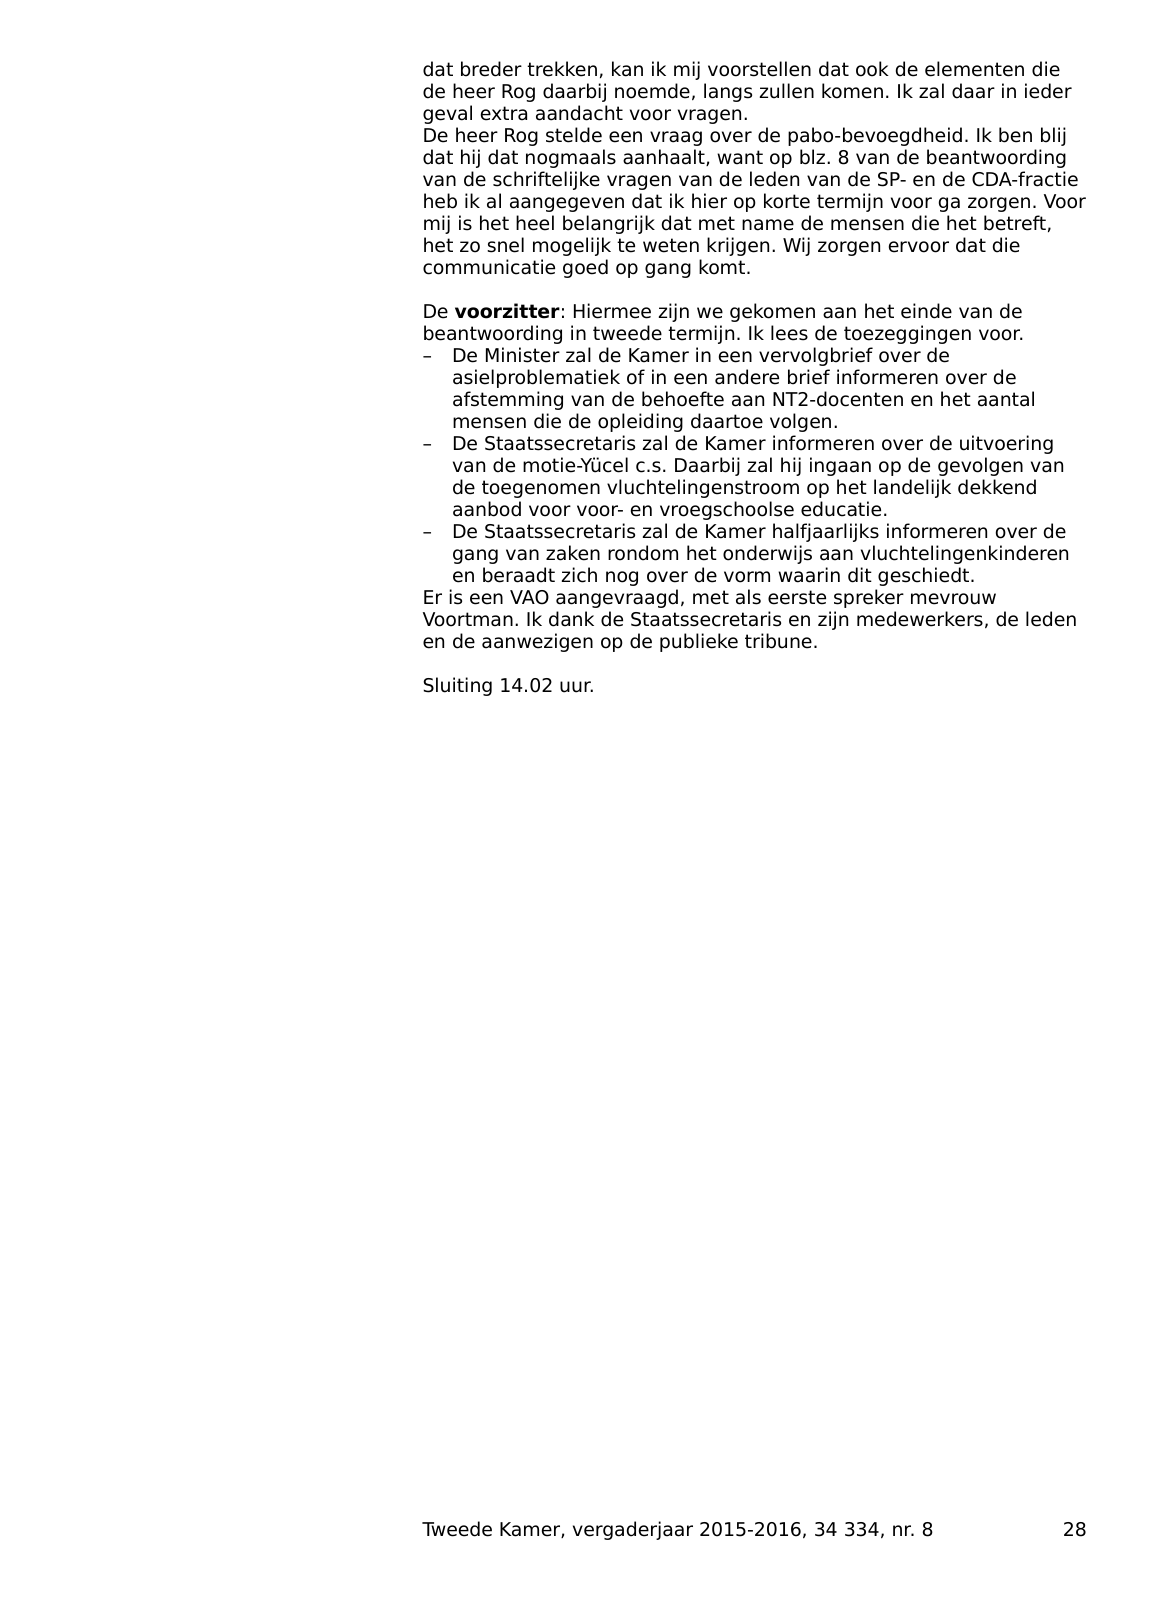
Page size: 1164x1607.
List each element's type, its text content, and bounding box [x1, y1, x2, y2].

text Sluiting 14.02 uur. [422, 675, 1087, 697]
text De heer Rog stelde een vraag over de pabo-bevoegdheid. Ik ben blij dat hij dat nogmaals aanhaalt, want op blz. 8 van de beantwoording van de schriftelijke vragen van de leden van de SP- en de CDA-fractie heb ik al aangegeven dat ik hier op korte termijn voor ga zorgen. Voor mij is het heel belangrijk dat met name de mensen die het betreft, het zo snel mogelijk te weten krijgen. Wij zorgen ervoor dat die communicatie goed op gang komt. [422, 125, 1087, 279]
text Er is een VAO aangevraagd, met als eerste spreker mevrouw Voortman. Ik dank de Staatssecretaris en zijn medewerkers, de leden en de aanwezigen op de publieke tribune. [422, 587, 1087, 653]
text De voorzitter: Hiermee zijn we gekomen aan het einde van de beantwoording in tweede termijn. Ik lees de toezeggingen voor. [422, 301, 1087, 345]
text dat breder trekken, kan ik mij voorstellen dat ook de elementen die de heer Rog daarbij noemde, langs zullen komen. Ik zal daar in ieder geval extra aandacht voor vragen. [422, 59, 1087, 125]
text – De Minister zal de Kamer in een vervolgbrief over de asielproblematiek of in een andere brief informeren over de afstemming van de behoefte aan NT2-docenten en het aantal mensen die de opleiding daartoe volgen. [422, 345, 1087, 433]
text – De Staatssecretaris zal de Kamer informeren over de uitvoering van de motie-Yücel c.s. Daarbij zal hij ingaan op de gevolgen van de toegenomen vluchtelingenstroom op het landelijk dekkend aanbod voor voor- en vroegschoolse educatie. [422, 433, 1087, 521]
text – De Staatssecretaris zal de Kamer halfjaarlijks informeren over de gang van zaken rondom het onderwijs aan vluchtelingenkinderen en beraadt zich nog over de vorm waarin dit geschiedt. [422, 521, 1087, 587]
